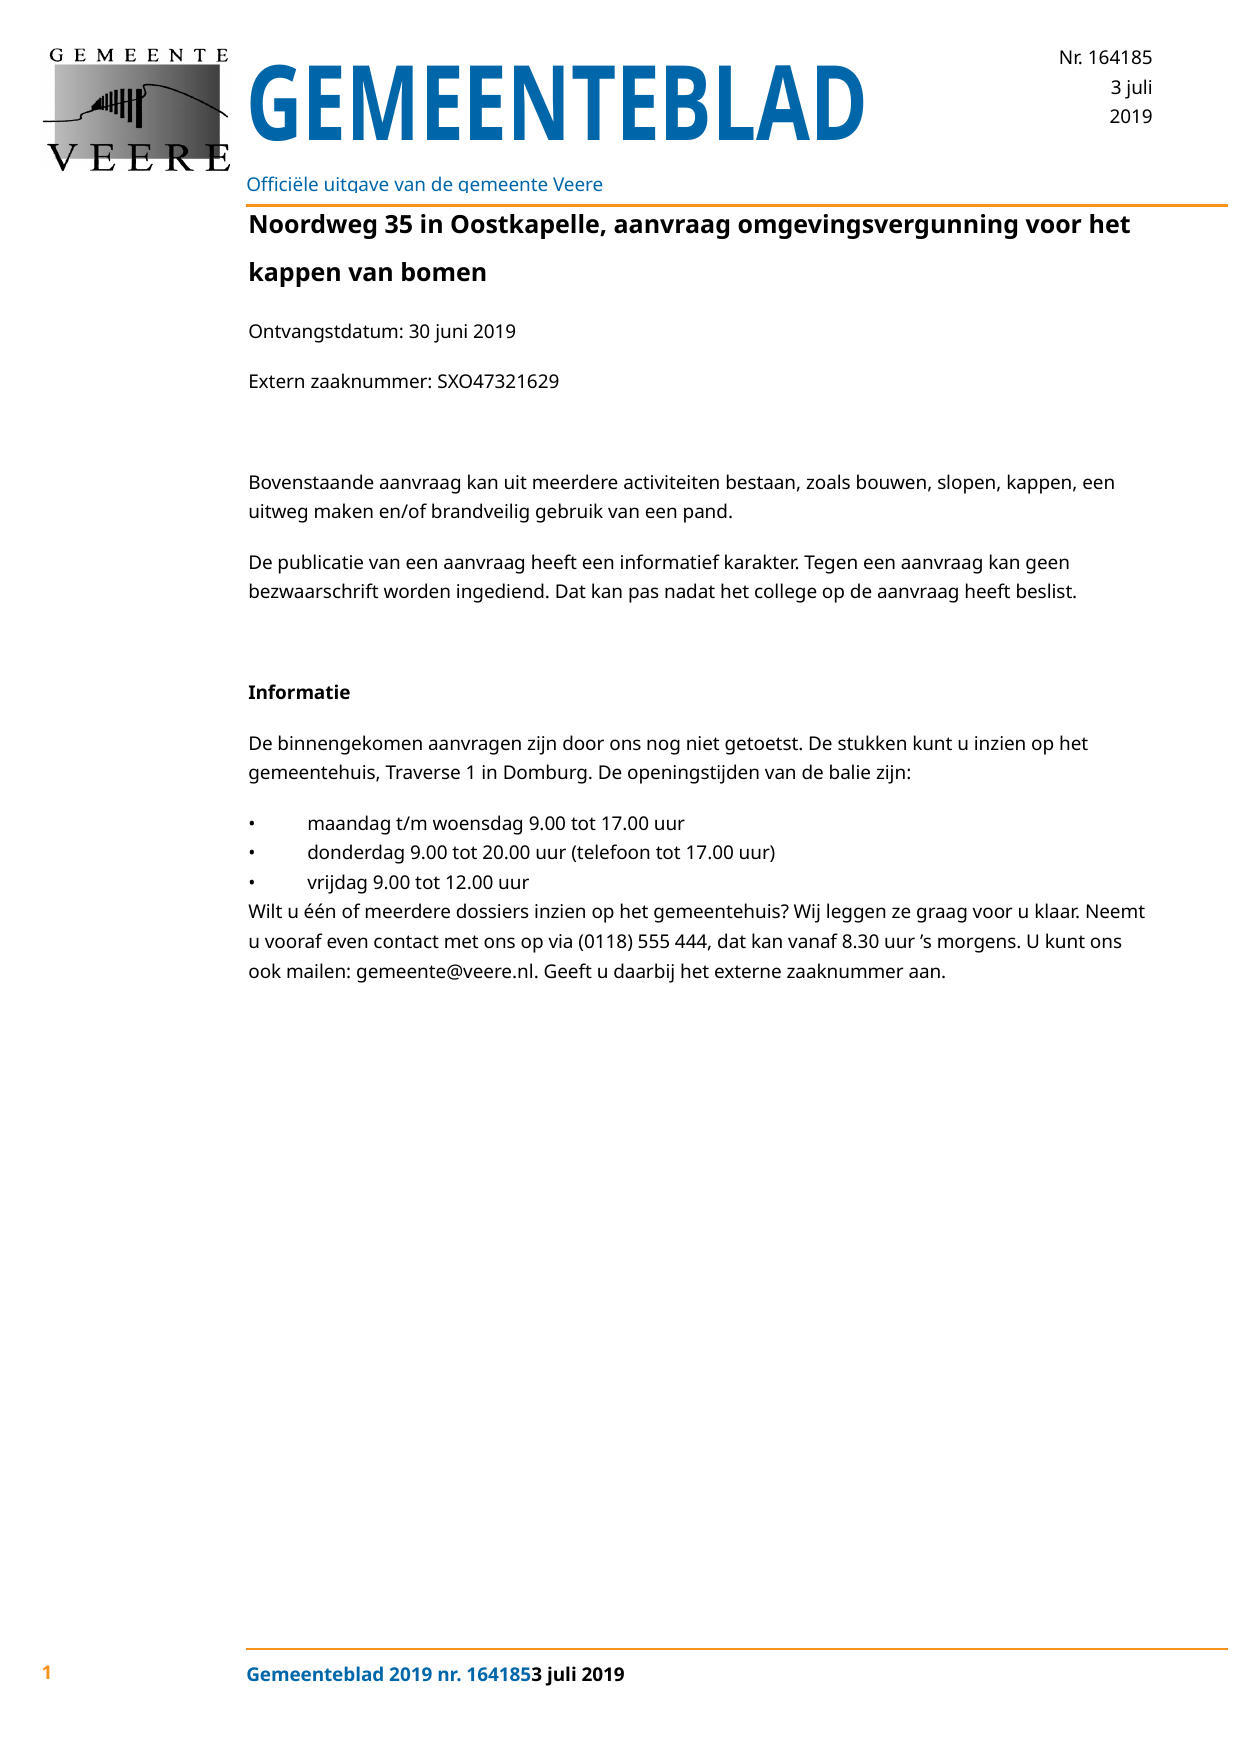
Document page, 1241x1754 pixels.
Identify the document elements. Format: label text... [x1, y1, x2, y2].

list vrijdag 9.00 tot 12.00 uur [248, 869, 1152, 895]
text Ontvangstdatum: 30 juni 2019 [248, 318, 1152, 344]
list donderdag 9.00 tot 20.00 uur (telefoon tot 17.00 uur) [248, 839, 1152, 865]
text Bovenstaande aanvraag kan uit meerdere activiteiten bestaan, zoals bouwen, slopen, kappen, een uitweg maken en/of brandveilig gebruik van een pand. [248, 469, 1152, 524]
picture [41, 47, 231, 172]
list maandag t/m woensdag 9.00 tot 17.00 uur [248, 810, 1152, 836]
text De binnengekomen aanvragen zijn door ons nog niet getoetst. De stukken kunt u inzien op het gemeentehuis, Traverse 1 in Domburg. De openingstijden van de balie zijn: [248, 730, 1152, 785]
text De publicatie van een aanvraag heeft een informatief karakter. Tegen een aanvraag kan geen bezwaarschrift worden ingediend. Dat kan pas nadat het college op de aanvraag heeft beslist. [248, 549, 1152, 604]
text Extern zaaknummer: SXO47321629 [248, 368, 1152, 394]
text Wilt u één of meerdere dossiers inzien op het gemeentehuis? Wij leggen ze graag voor u klaar. Neemt u vooraf even contact met ons op via (0118) 555 444, dat kan vanaf 8.30 uur ’s morgens. U kunt ons ook mailen: gemeente@veere.nl. Geeft u daarbij het externe zaaknummer aan. [248, 899, 1152, 984]
text Noordweg 35 in Oostkapelle, aanvraag omgevingsvergunning voor het kappen van bomen [248, 207, 1152, 288]
text Informatie [248, 679, 1152, 705]
